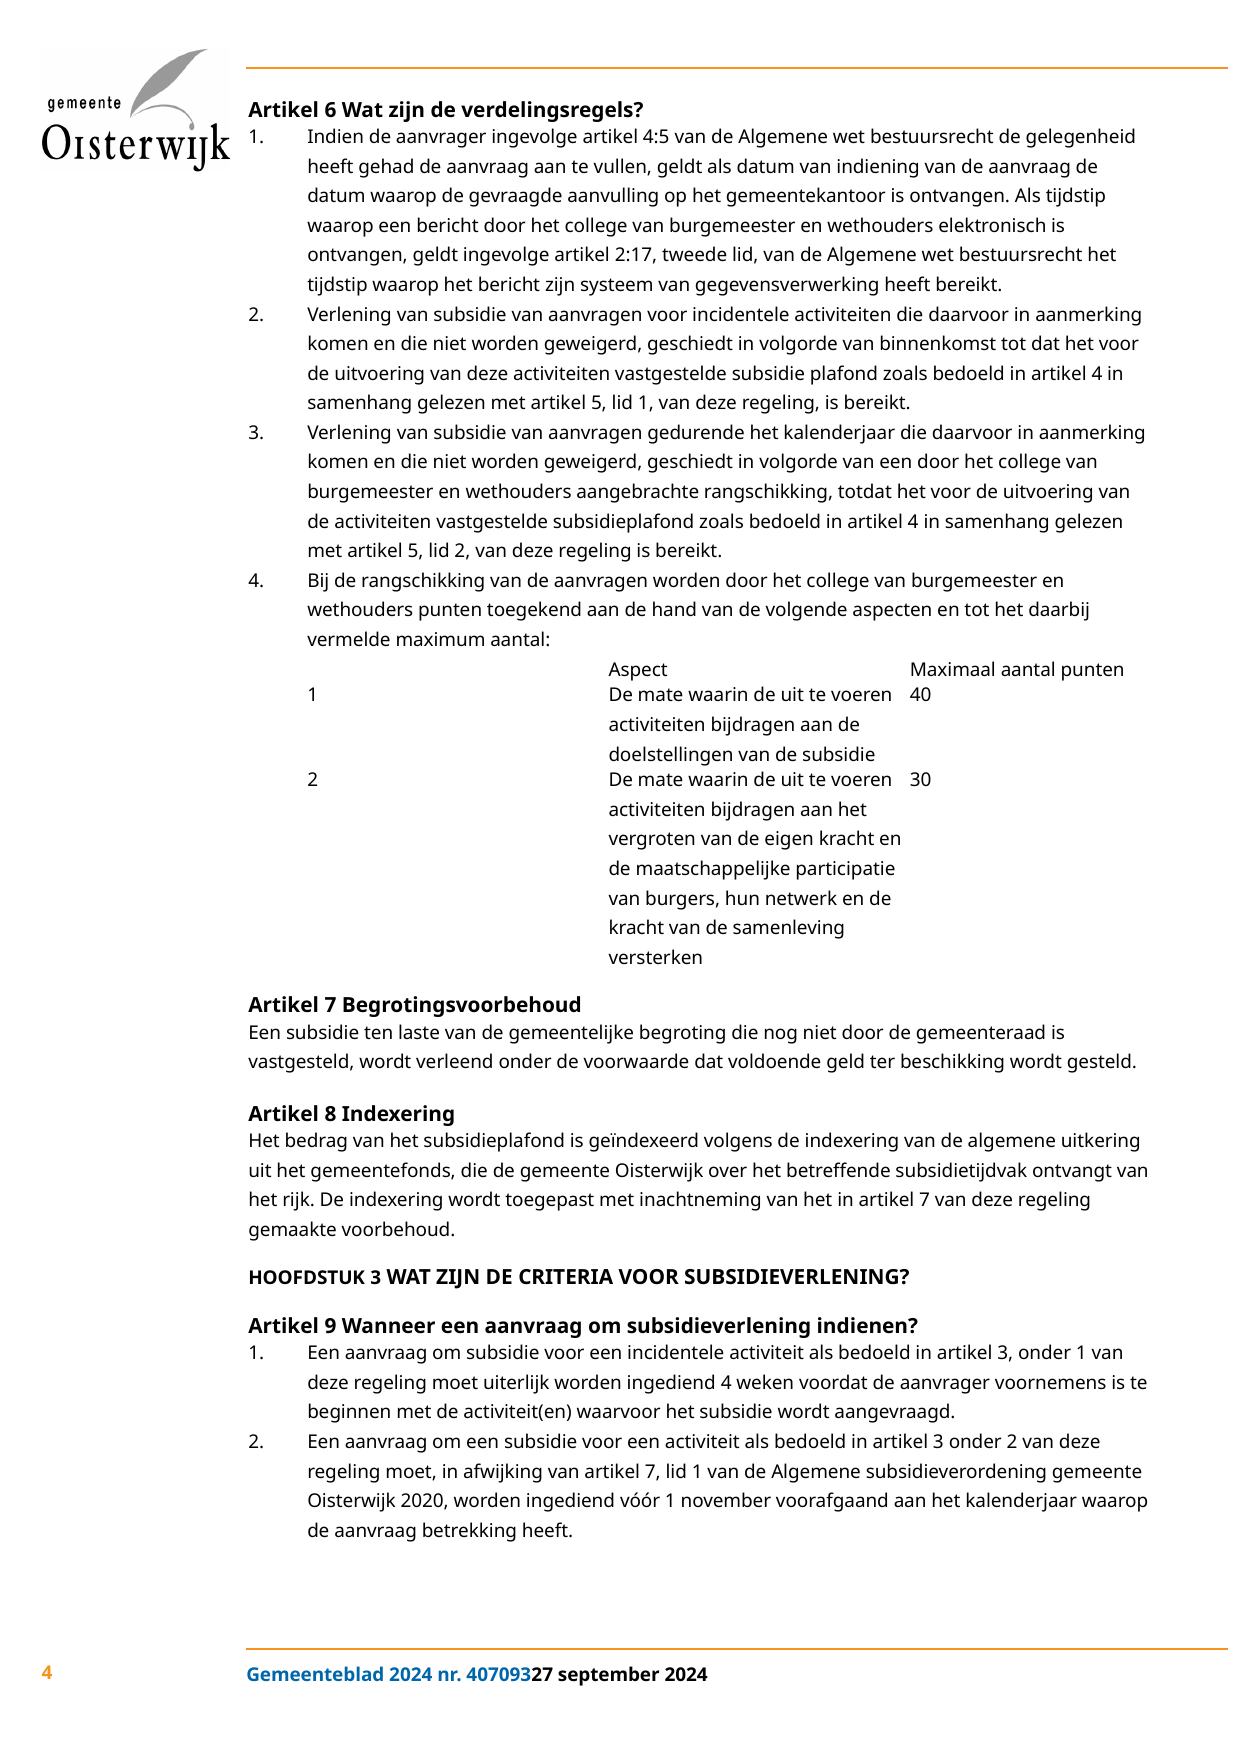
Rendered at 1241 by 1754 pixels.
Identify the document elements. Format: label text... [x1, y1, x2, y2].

text Artikel 9 Wanneer een aanvraag om subsidieverlening indienen? [248, 1311, 1152, 1339]
table_cell 1 [307, 682, 608, 766]
list Verlening van subsidie van aanvragen voor incidentele activiteiten die daarvoor in aanmerking komen en die niet worden geweigerd, geschiedt in volgorde van binnenkomst tot dat het voor de uitvoering van deze activiteiten vastgestelde subsidie plafond zoals bedoeld in artikel 4 in samenhang gelezen met artikel 5, lid 1, van deze regeling, is bereikt. [248, 301, 1152, 415]
text Artikel 7 Begrotingsvoorbehoud [248, 991, 1152, 1019]
list Bij de rangschikking van de aanvragen worden door het college van burgemeester en wethouders punten toegekend aan de hand van de volgende aspecten en tot het daarbij vermelde maximum aantal: [248, 567, 1152, 652]
text Het bedrag van het subsidieplafond is geïndexeerd volgens de indexering van de algemene uitkering uit het gemeentefonds, die de gemeente Oisterwijk over het betreffende subsidietijdvak ontvangt van het rijk. De indexering wordt toegepast met inachtneming van het in artikel 7 van deze regeling gemaakte voorbehoud. [248, 1127, 1152, 1242]
table_header Aspect [608, 656, 909, 682]
table_cell 2 [307, 766, 608, 970]
table_header [307, 656, 608, 682]
list Een aanvraag om een subsidie voor een activiteit als bedoeld in artikel 3 onder 2 van deze regeling moet, in afwijking van artikel 7, lid 1 van de Algemene subsidieverordening gemeente Oisterwijk 2020, worden ingediend vóór 1 november voorafgaand aan het kalenderjaar waarop de aanvraag betrekking heeft. [248, 1428, 1152, 1543]
text Een subsidie ten laste van de gemeentelijke begroting die nog niet door de gemeenteraad is vastgesteld, wordt verleend onder de voorwaarde dat voldoende geld ter beschikking wordt gesteld. [248, 1019, 1152, 1074]
text HOOFDSTUK 3 WAT ZIJN DE CRITERIA VOOR SUBSIDIEVERLENING? [248, 1262, 1152, 1290]
list Een aanvraag om subsidie voor een incidentele activiteit als bedoeld in artikel 3, onder 1 van deze regeling moet uiterlijk worden ingediend 4 weken voordat de aanvrager voornemens is te beginnen met de activiteit(en) waarvoor het subsidie wordt aangevraagd. [248, 1339, 1152, 1424]
picture [41, 47, 231, 172]
table_cell 40 [910, 682, 1211, 766]
text Artikel 8 Indexering [248, 1099, 1152, 1127]
list Verlening van subsidie van aanvragen gedurende het kalenderjaar die daarvoor in aanmerking komen en die niet worden geweigerd, geschiedt in volgorde van een door het college van burgemeester en wethouders aangebrachte rangschikking, totdat het voor de uitvoering van de activiteiten vastgestelde subsidieplafond zoals bedoeld in artikel 4 in samenhang gelezen met artikel 5, lid 2, van deze regeling is bereikt. [248, 419, 1152, 563]
table_cell 30 [910, 766, 1211, 970]
table_header Maximaal aantal punten [910, 656, 1211, 682]
table_cell De mate waarin de uit te voeren activiteiten bijdragen aan de doelstellingen van de subsidie [608, 682, 909, 766]
list Indien de aanvrager ingevolge artikel 4:5 van de Algemene wet bestuursrecht de gelegenheid heeft gehad de aanvraag aan te vullen, geldt als datum van indiening van de aanvraag de datum waarop de gevraagde aanvulling op het gemeentekantoor is ontvangen. Als tijdstip waarop een bericht door het college van burgemeester en wethouders elektronisch is ontvangen, geldt ingevolge artikel 2:17, tweede lid, van de Algemene wet bestuursrecht het tijdstip waarop het bericht zijn systeem van gegevensverwerking heeft bereikt. [248, 123, 1152, 297]
table_cell De mate waarin de uit te voeren activiteiten bijdragen aan het vergroten van de eigen kracht en de maatschappelijke participatie van burgers, hun netwerk en de kracht van de samenleving versterken [608, 766, 909, 970]
text Artikel 6 Wat zijn de verdelingsregels? [248, 95, 1152, 123]
